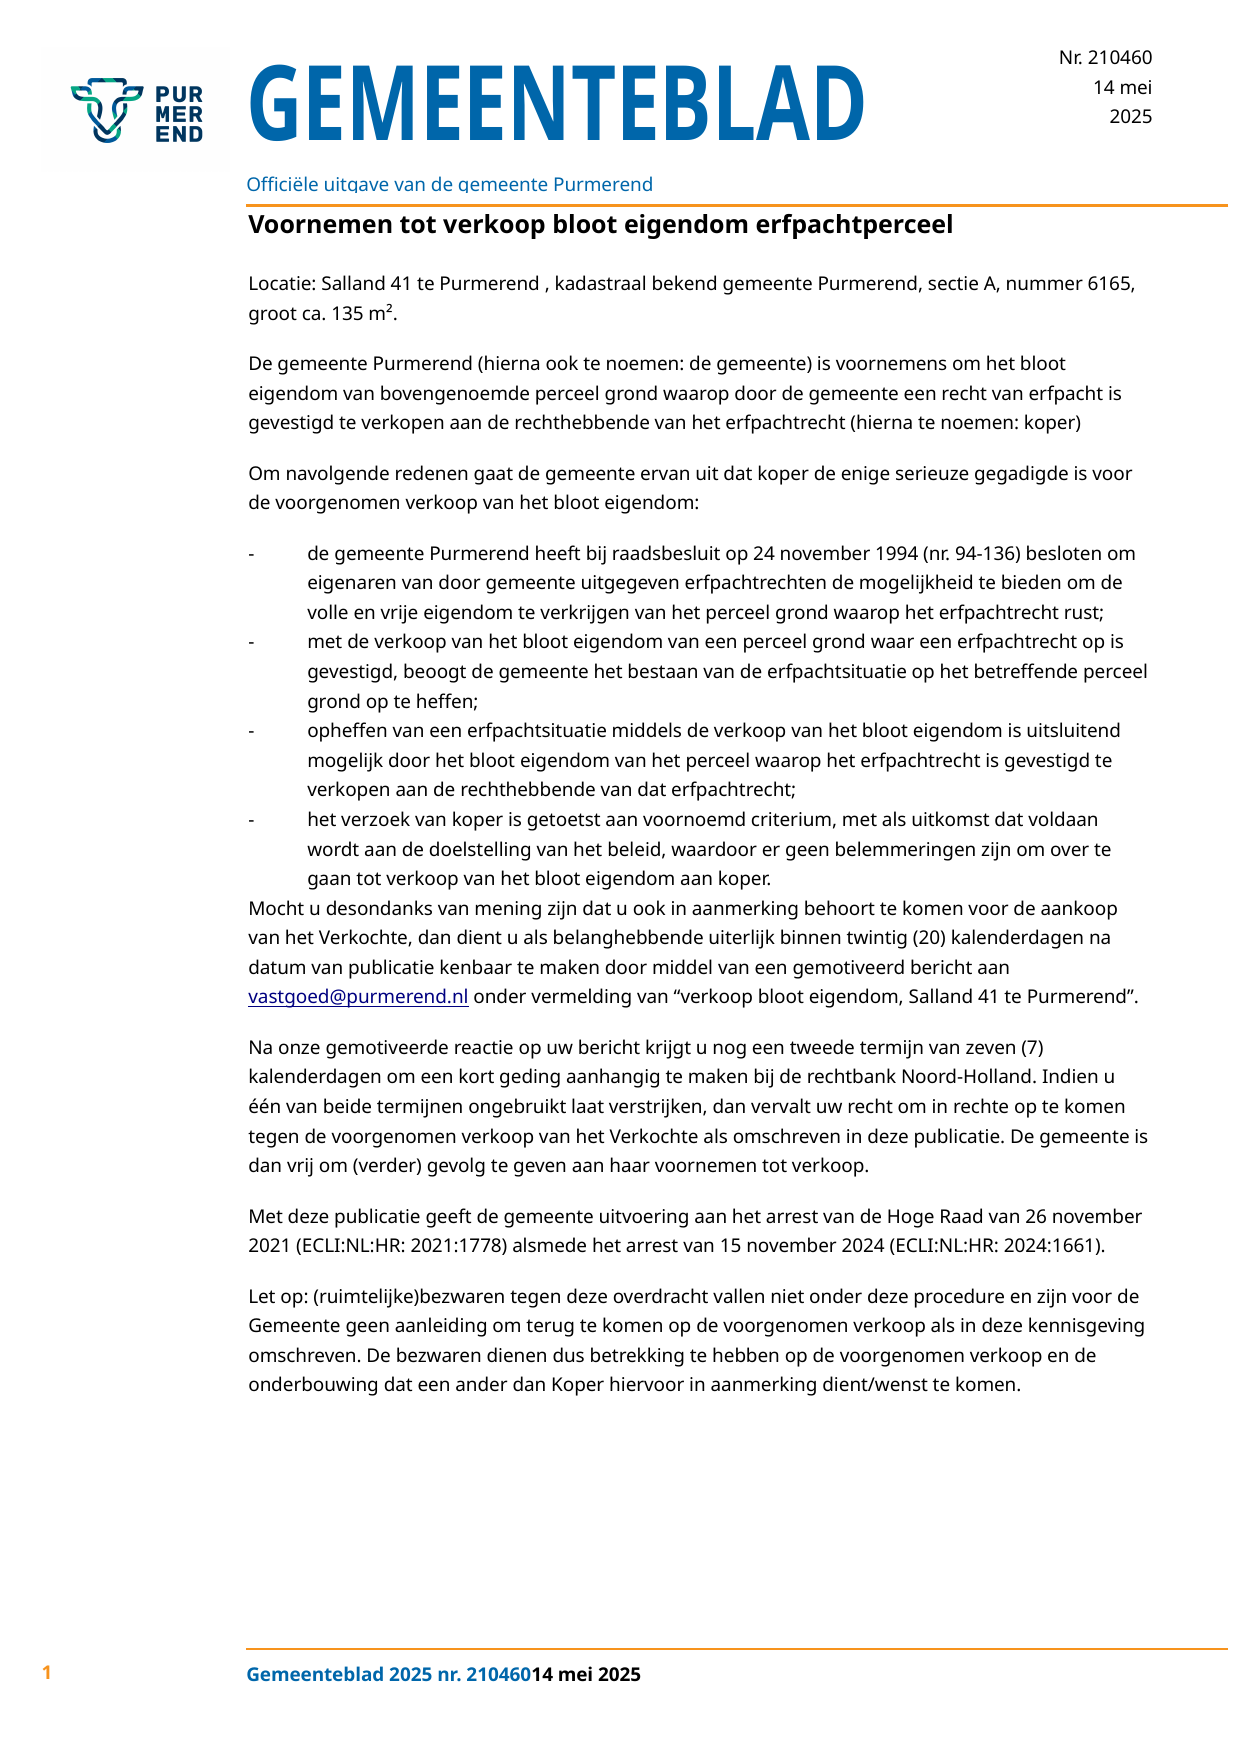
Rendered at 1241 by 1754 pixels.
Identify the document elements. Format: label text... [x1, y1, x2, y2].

list opheffen van een erfpachtsituatie middels de verkoop van het bloot eigendom is uitsluitend mogelijk door het bloot eigendom van het perceel waarop het erfpachtrecht is gevestigd te verkopen aan de rechthebbende van dat erfpachtrecht; [248, 717, 1152, 802]
list met de verkoop van het bloot eigendom van een perceel grond waar een erfpachtrecht op is gevestigd, beoogt de gemeente het bestaan van de erfpachtsituatie op het betreffende perceel grond op te heffen; [248, 629, 1152, 713]
text Na onze gemotiveerde reactie op uw bericht krijgt u nog een tweede termijn van zeven (7) kalenderdagen om een kort geding aanhangig te maken bij de rechtbank Noord-Holland. Indien u één van beide termijnen ongebruikt laat verstrijken, dan vervalt uw recht om in rechte op te komen tegen de voorgenomen verkoop van het Verkochte als omschreven in deze publicatie. De gemeente is dan vrij om (verder) gevolg te geven aan haar voornemen tot verkoop. [248, 1034, 1152, 1178]
picture [41, 47, 231, 172]
text Voornemen tot verkoop bloot eigendom erfpachtperceel [248, 207, 1152, 241]
text Met deze publicatie geeft de gemeente uitvoering aan het arrest van de Hoge Raad van 26 november 2021 (ECLI:NL:HR: 2021:1778) alsmede het arrest van 15 november 2024 (ECLI:NL:HR: 2024:1661). [248, 1203, 1152, 1258]
text Om navolgende redenen gaat de gemeente ervan uit dat koper de enige serieuze gegadigde is voor de voorgenomen verkoop van het bloot eigendom: [248, 460, 1152, 515]
text Locatie: Salland 41 te Purmerend , kadastraal bekend gemeente Purmerend, sectie A, nummer 6165, groot ca. 135 m². [248, 270, 1152, 326]
text Mocht u desondanks van mening zijn dat u ook in aanmerking behoort te komen voor de aankoop van het Verkochte, dan dient u als belanghebbende uiterlijk binnen twintig (20) kalenderdagen na datum van publicatie kenbaar te maken door middel van een gemotiveerd bericht aan vastgoed@purmerend.nl onder vermelding van “verkoop bloot eigendom, Salland 41 te Purmerend”. [248, 895, 1152, 1009]
text Let op: (ruimtelijke)bezwaren tegen deze overdracht vallen niet onder deze procedure en zijn voor de Gemeente geen aanleiding om terug te komen op de voorgenomen verkoop als in deze kennisgeving omschreven. De bezwaren dienen dus betrekking te hebben op de voorgenomen verkoop en de onderbouwing dat een ander dan Koper hiervoor in aanmerking dient/wenst te komen. [248, 1283, 1152, 1397]
text De gemeente Purmerend (hierna ook te noemen: de gemeente) is voornemens om het bloot eigendom van bovengenoemde perceel grond waarop door de gemeente een recht van erfpacht is gevestigd te verkopen aan de rechthebbende van het erfpachtrecht (hierna te noemen: koper) [248, 350, 1152, 435]
list het verzoek van koper is getoetst aan voornoemd criterium, met als uitkomst dat voldaan wordt aan de doelstelling van het beleid, waardoor er geen belemmeringen zijn om over te gaan tot verkoop van het bloot eigendom aan koper. [248, 806, 1152, 891]
list de gemeente Purmerend heeft bij raadsbesluit op 24 november 1994 (nr. 94-136) besloten om eigenaren van door gemeente uitgegeven erfpachtrechten de mogelijkheid te bieden om de volle en vrije eigendom te verkrijgen van het perceel grond waarop het erfpachtrecht rust; [248, 540, 1152, 625]
